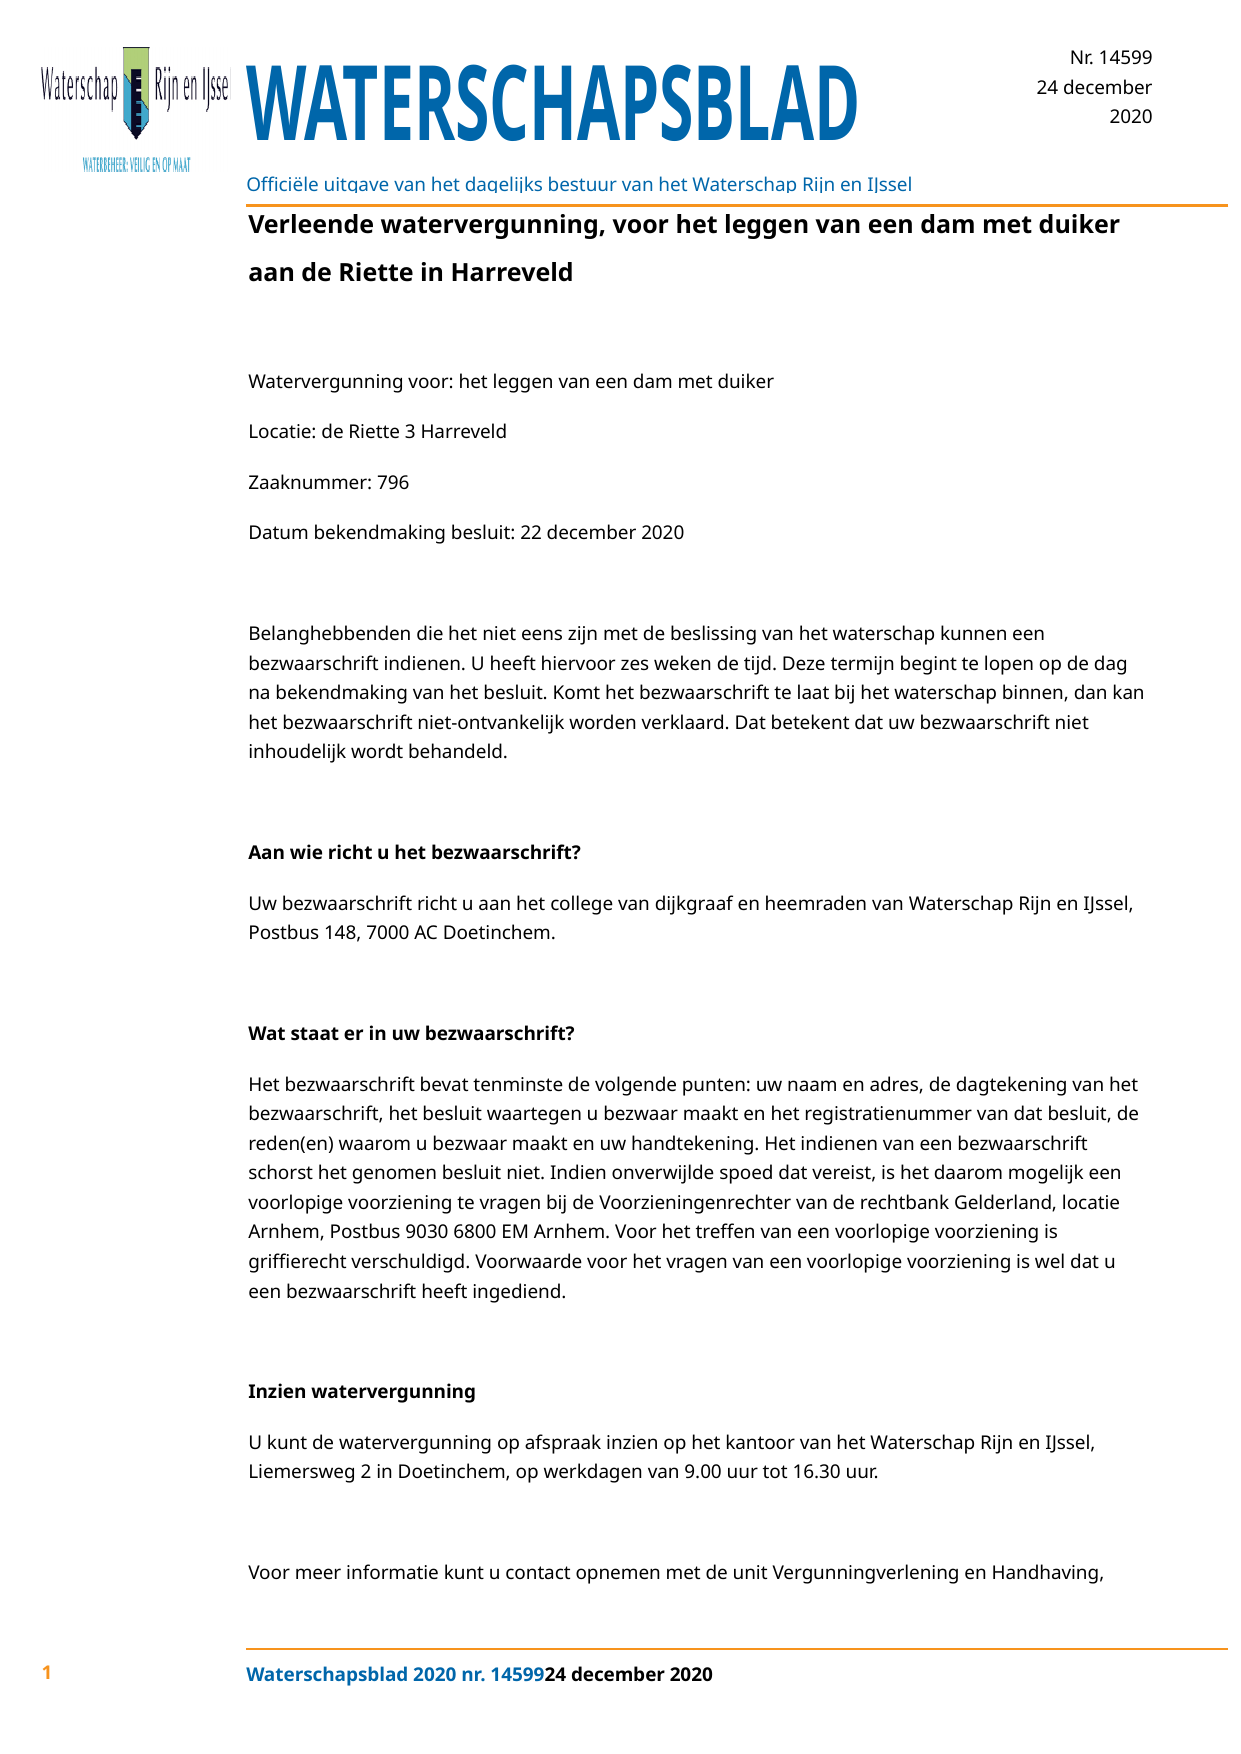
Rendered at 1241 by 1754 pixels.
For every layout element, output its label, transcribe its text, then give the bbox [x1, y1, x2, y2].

text U kunt de watervergunning op afspraak inzien op het kantoor van het Waterschap Rijn en IJssel, Liemersweg 2 in Doetinchem, op werkdagen van 9.00 uur tot 16.30 uur. [248, 1429, 1152, 1484]
text Zaaknummer: 796 [248, 469, 1152, 495]
text Voor meer informatie kunt u contact opnemen met de unit Vergunningverlening en Handhaving, [248, 1559, 1152, 1585]
text Wat staat er in uw bezwaarschrift? [248, 1020, 1152, 1046]
text Verleende watervergunning, voor het leggen van een dam met duiker aan de Riette in Harreveld [248, 207, 1152, 288]
text Datum bekendmaking besluit: 22 december 2020 [248, 519, 1152, 545]
text Aan wie richt u het bezwaarschrift? [248, 839, 1152, 865]
text Locatie: de Riette 3 Harreveld [248, 419, 1152, 444]
text Inzien watervergunning [248, 1379, 1152, 1404]
text Belanghebbenden die het niet eens zijn met de beslissing van het waterschap kunnen een bezwaarschrift indienen. U heeft hiervoor zes weken de tijd. Deze termijn begint te lopen op de dag na bekendmaking van het besluit. Komt het bezwaarschrift te laat bij het waterschap binnen, dan kan het bezwaarschrift niet-ontvankelijk worden verklaard. Dat betekent dat uw bezwaarschrift niet inhoudelijk wordt behandeld. [248, 620, 1152, 764]
text Watervergunning voor: het leggen van een dam met duiker [248, 368, 1152, 394]
text Uw bezwaarschrift richt u aan het college van dijkgraaf en heemraden van Waterschap Rijn en IJssel, Postbus 148, 7000 AC Doetinchem. [248, 890, 1152, 945]
picture [41, 47, 231, 172]
text Het bezwaarschrift bevat tenminste de volgende punten: uw naam en adres, de dagtekening van het bezwaarschrift, het besluit waartegen u bezwaar maakt en het registratienummer van dat besluit, de reden(en) waarom u bezwaar maakt en uw handtekening. Het indienen van een bezwaarschrift schorst het genomen besluit niet. Indien onverwijlde spoed dat vereist, is het daarom mogelijk een voorlopige voorziening te vragen bij de Voorzieningenrechter van de rechtbank Gelderland, locatie Arnhem, Postbus 9030 6800 EM Arnhem. Voor het treffen van een voorlopige voorziening is griffierecht verschuldigd. Voorwaarde voor het vragen van een voorlopige voorziening is wel dat u een bezwaarschrift heeft ingediend. [248, 1071, 1152, 1304]
